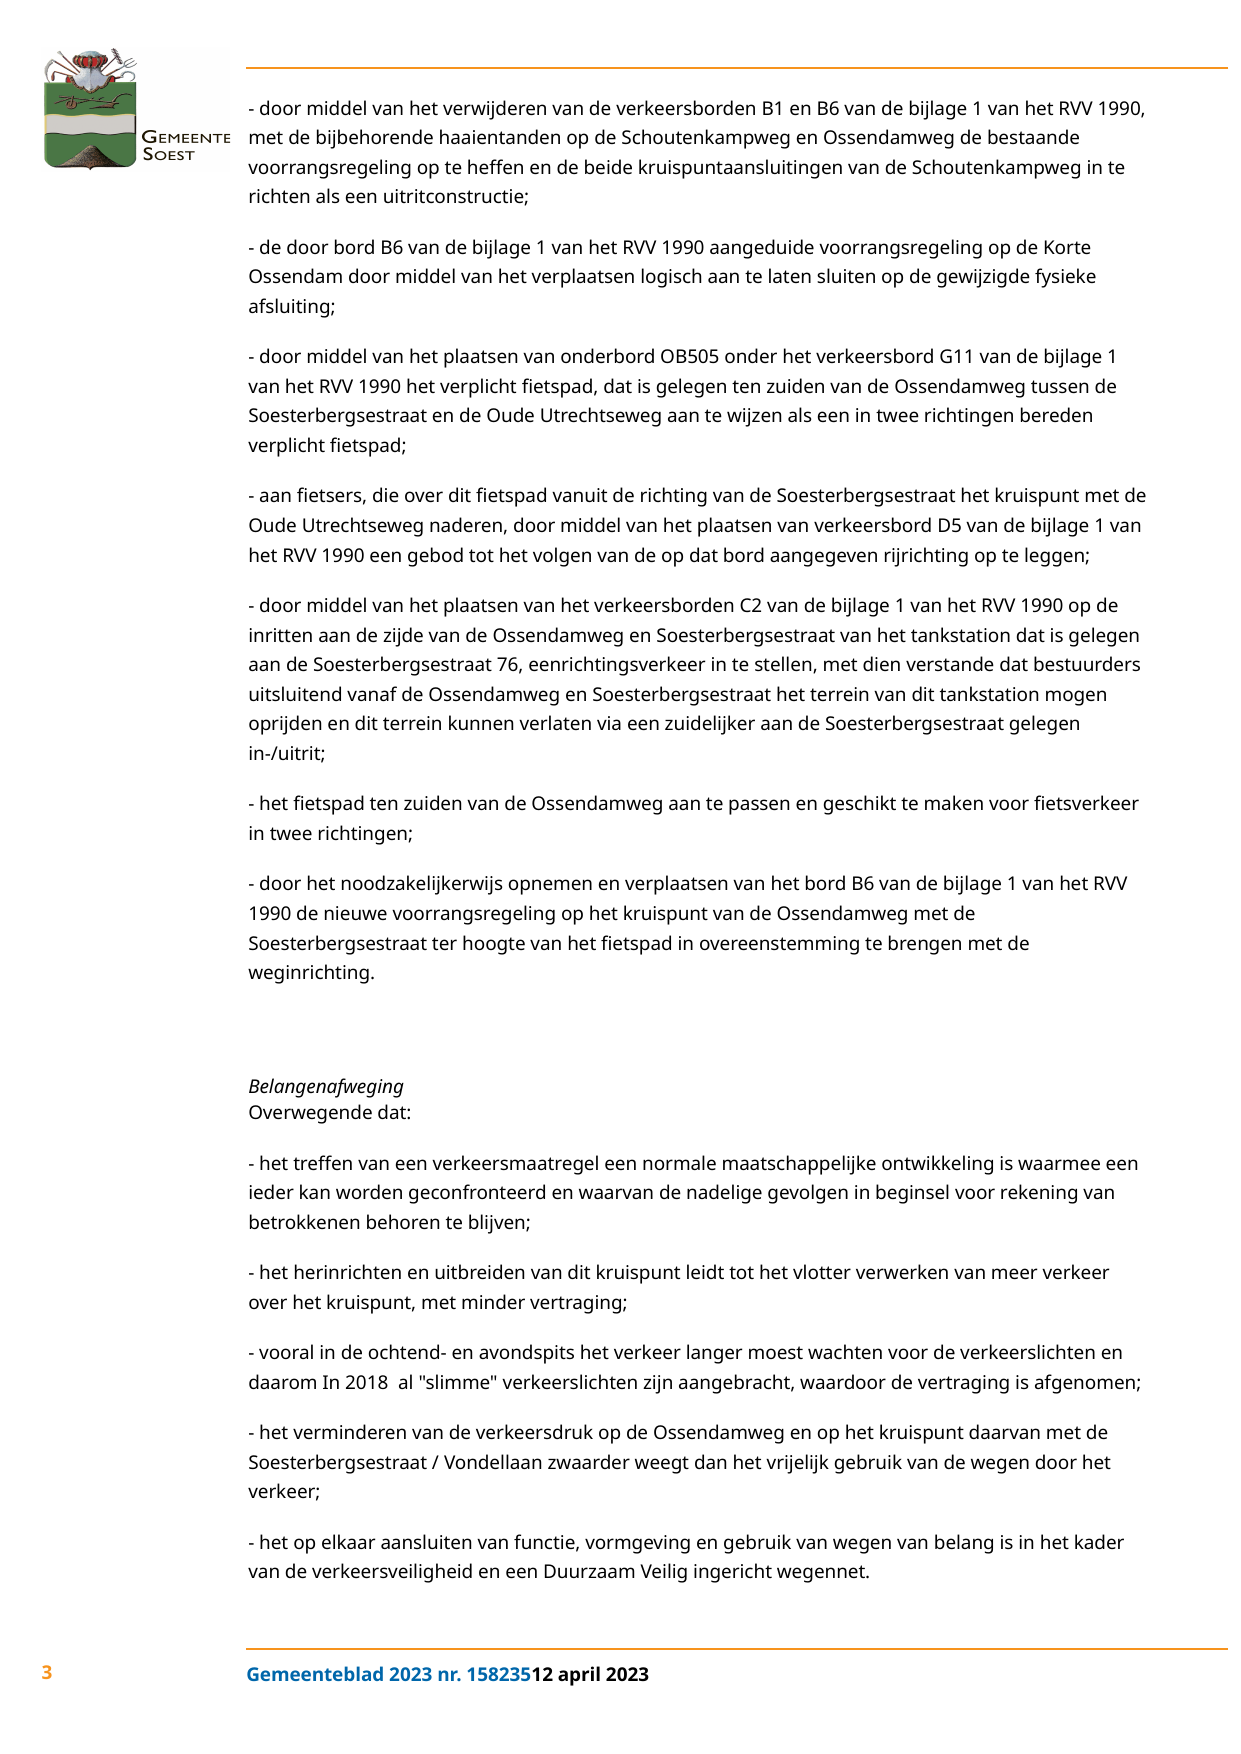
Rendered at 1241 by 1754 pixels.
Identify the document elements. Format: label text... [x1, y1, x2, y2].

text - door het noodzakelijkerwijs opnemen en verplaatsen van het bord B6 van de bijlage 1 van het RVV 1990 de nieuwe voorrangsregeling op het kruispunt van de Ossendamweg met de Soesterbergsestraat ter hoogte van het fietspad in overeenstemming te brengen met de weginrichting. [248, 871, 1152, 985]
text - het op elkaar aansluiten van functie, vormgeving en gebruik van wegen van belang is in het kader van de verkeersveiligheid en een Duurzaam Veilig ingericht wegennet. [248, 1529, 1152, 1584]
text - de door bord B6 van de bijlage 1 van het RVV 1990 aangeduide voorrangsregeling op de Korte Ossendam door middel van het verplaatsen logisch aan te laten sluiten op de gewijzigde fysieke afsluiting; [248, 234, 1152, 319]
text - door middel van het verwijderen van de verkeersborden B1 en B6 van de bijlage 1 van het RVV 1990, met de bijbehorende haaientanden op de Schoutenkampweg en Ossendamweg de bestaande voorrangsregeling op te heffen en de beide kruispuntaansluitingen van de Schoutenkampweg in te richten als een uitritconstructie; [248, 95, 1152, 209]
text Belangenafweging [248, 1074, 1152, 1099]
text - vooral in de ochtend- en avondspits het verkeer langer moest wachten voor de verkeerslichten en daarom In 2018 al "slimme" verkeerslichten zijn aangebracht, waardoor de vertraging is afgenomen; [248, 1339, 1152, 1395]
text - het fietspad ten zuiden van de Ossendamweg aan te passen en geschikt te maken voor fietsverkeer in twee richtingen; [248, 791, 1152, 846]
text - door middel van het plaatsen van het verkeersborden C2 van de bijlage 1 van het RVV 1990 op de inritten aan de zijde van de Ossendamweg en Soesterbergsestraat van het tankstation dat is gelegen aan de Soesterbergsestraat 76, eenrichtingsverkeer in te stellen, met dien verstande dat bestuurders uitsluitend vanaf de Ossendamweg en Soesterbergsestraat het terrein van dit tankstation mogen oprijden en dit terrein kunnen verlaten via een zuidelijker aan de Soesterbergsestraat gelegen in-/uitrit; [248, 592, 1152, 766]
text - het herinrichten en uitbreiden van dit kruispunt leidt tot het vlotter verwerken van meer verkeer over het kruispunt, met minder vertraging; [248, 1259, 1152, 1315]
text Overwegende dat: [248, 1099, 1152, 1125]
text - het verminderen van de verkeersdruk op de Ossendamweg en op het kruispunt daarvan met de Soesterbergsestraat / Vondellaan zwaarder weegt dan het vrijelijk gebruik van de wegen door het verkeer; [248, 1419, 1152, 1504]
text - door middel van het plaatsen van onderbord OB505 onder het verkeersbord G11 van de bijlage 1 van het RVV 1990 het verplicht fietspad, dat is gelegen ten zuiden van de Ossendamweg tussen de Soesterbergsestraat en de Oude Utrechtseweg aan te wijzen als een in twee richtingen bereden verplicht fietspad; [248, 343, 1152, 458]
picture [41, 47, 231, 172]
text - aan fietsers, die over dit fietspad vanuit de richting van de Soesterbergsestraat het kruispunt met de Oude Utrechtseweg naderen, door middel van het plaatsen van verkeersbord D5 van de bijlage 1 van het RVV 1990 een gebod tot het volgen van de op dat bord aangegeven rijrichting op te leggen; [248, 483, 1152, 568]
text - het treffen van een verkeersmaatregel een normale maatschappelijke ontwikkeling is waarmee een ieder kan worden geconfronteerd en waarvan de nadelige gevolgen in beginsel voor rekening van betrokkenen behoren te blijven; [248, 1150, 1152, 1235]
